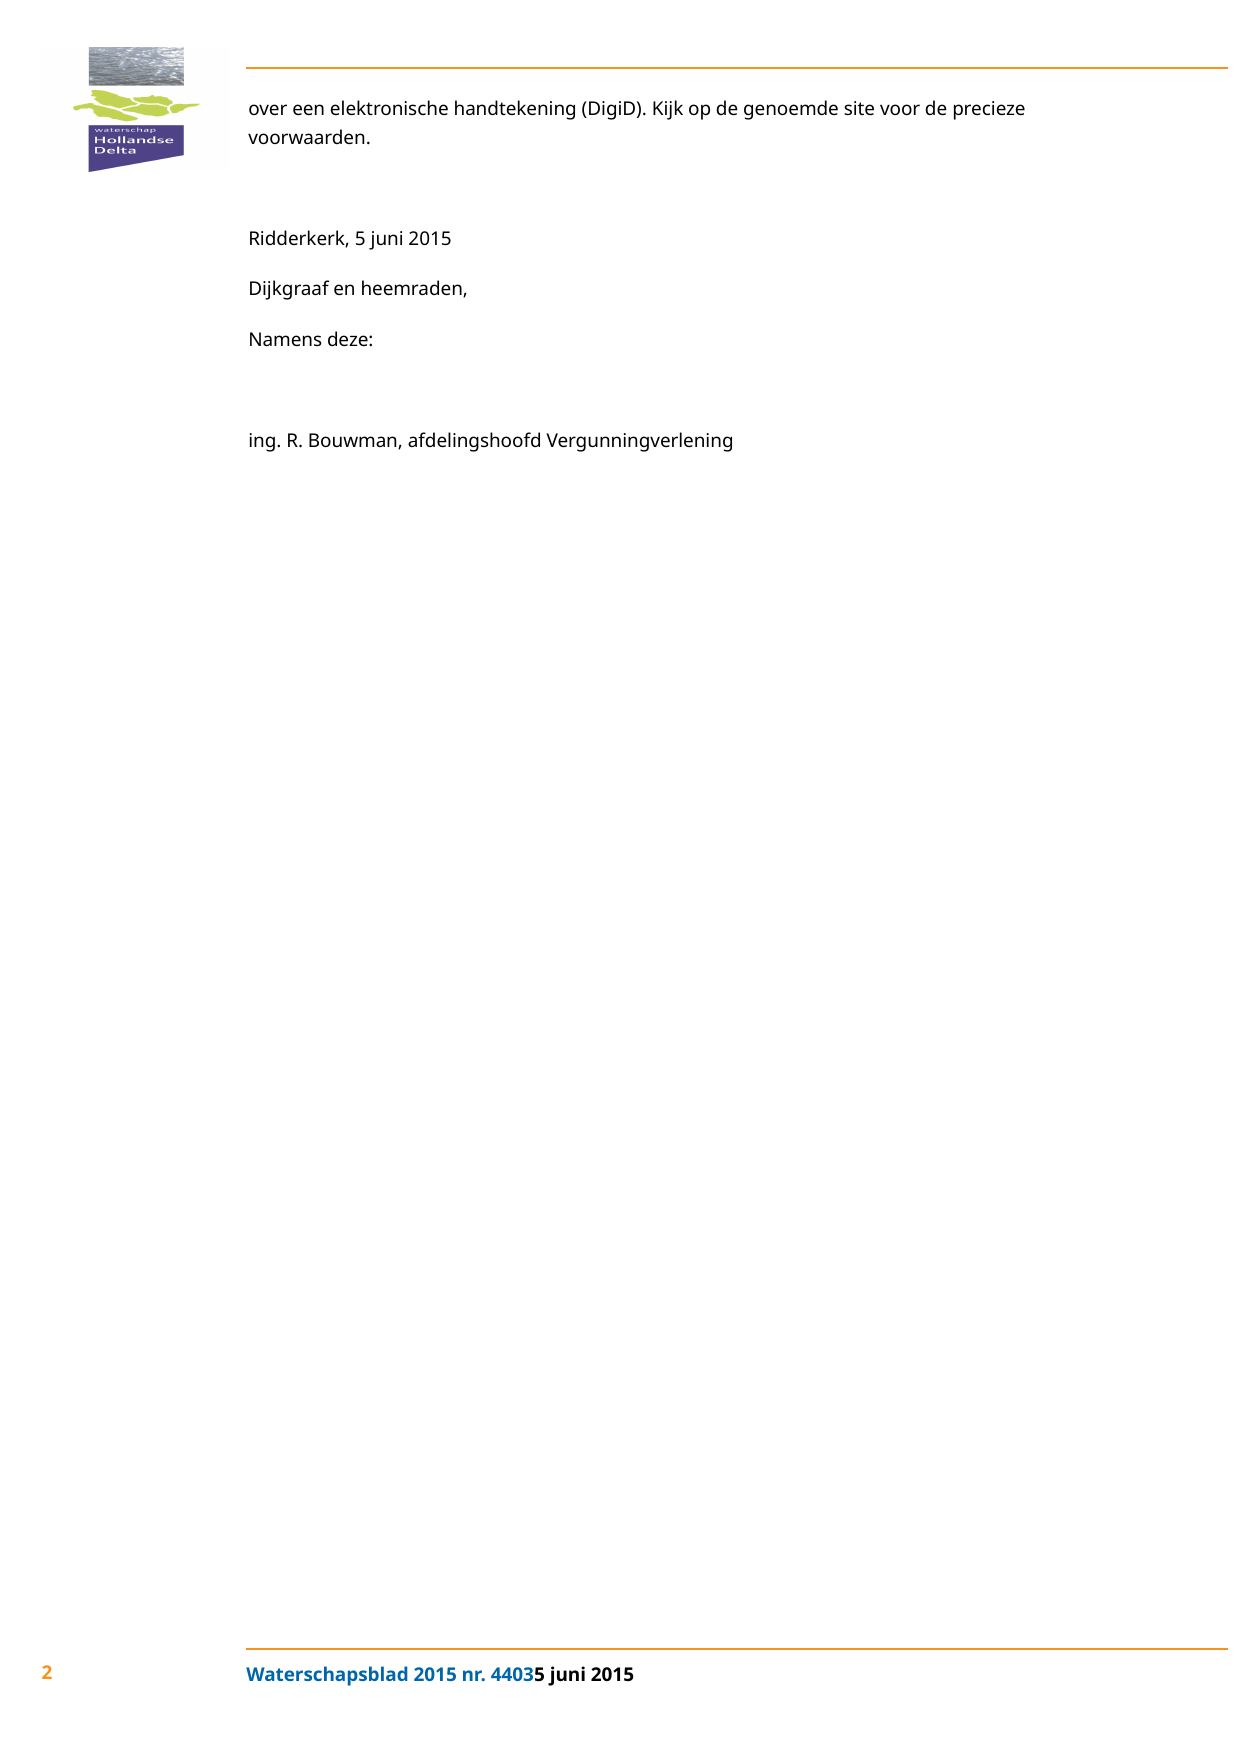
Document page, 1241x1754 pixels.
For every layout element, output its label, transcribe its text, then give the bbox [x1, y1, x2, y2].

text over een elektronische handtekening (DigiD). Kijk op de genoemde site voor de precieze voorwaarden. [248, 95, 1152, 150]
text Ridderkerk, 5 juni 2015 [248, 225, 1152, 251]
text Dijkgraaf en heemraden, [248, 276, 1152, 301]
text Namens deze: [248, 326, 1152, 352]
picture [41, 47, 231, 172]
text ing. R. Bouwman, afdelingshoofd Vergunningverlening [248, 427, 1152, 453]
